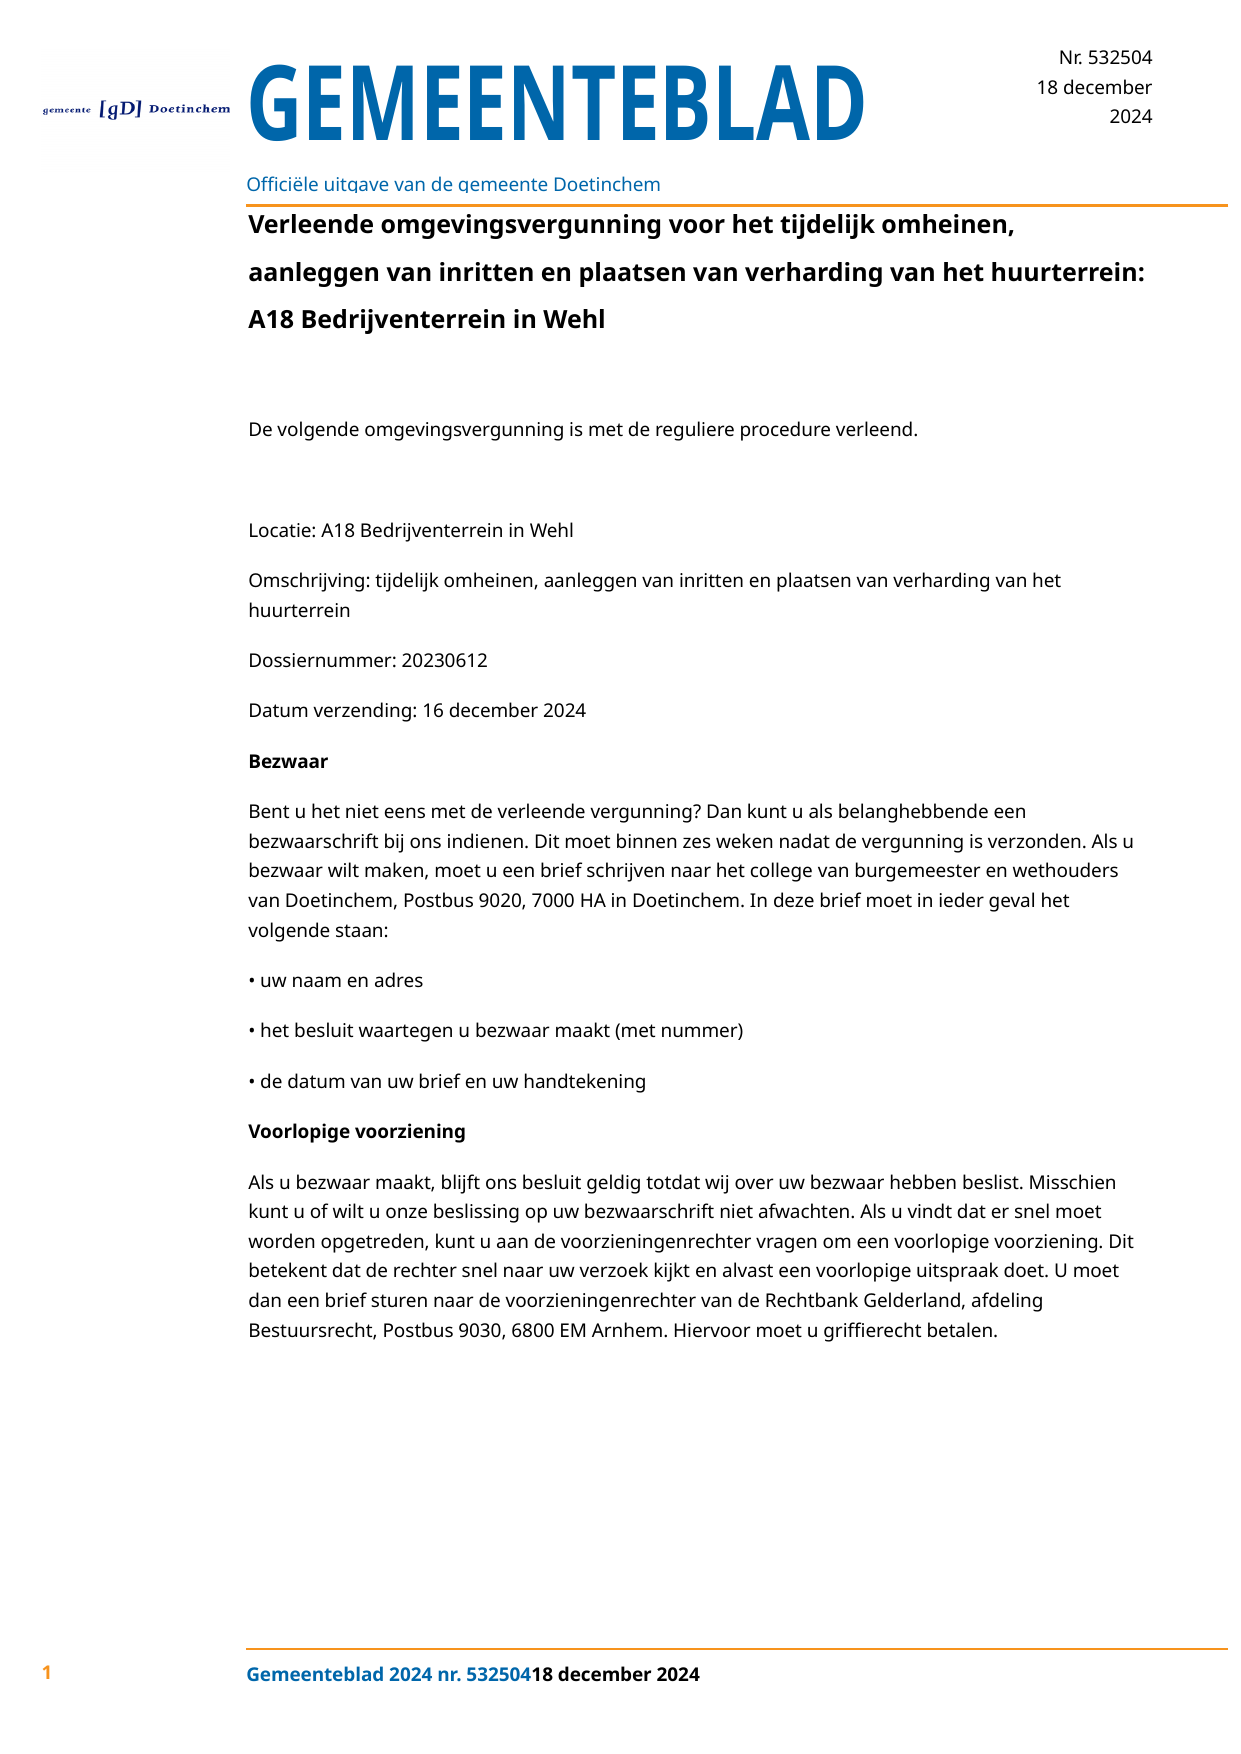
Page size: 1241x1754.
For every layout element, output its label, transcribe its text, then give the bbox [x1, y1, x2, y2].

text Datum verzending: 16 december 2024 [248, 698, 1152, 723]
text De volgende omgevingsvergunning is met de reguliere procedure verleend. [248, 416, 1152, 442]
text Bent u het niet eens met de verleende vergunning? Dan kunt u als belanghebbende een bezwaarschrift bij ons indienen. Dit moet binnen zes weken nadat de vergunning is verzonden. Als u bezwaar wilt maken, moet u een brief schrijven naar het college van burgemeester en wethouders van Doetinchem, Postbus 9020, 7000 HA in Doetinchem. In deze brief moet in ieder geval het volgende staan: [248, 798, 1152, 942]
text Als u bezwaar maakt, blijft ons besluit geldig totdat wij over uw bezwaar hebben beslist. Misschien kunt u of wilt u onze beslissing op uw bezwaarschrift niet afwachten. Als u vindt dat er snel moet worden opgetreden, kunt u aan de voorzieningenrechter vragen om een voorlopige voorziening. Dit betekent dat de rechter snel naar uw verzoek kijkt en alvast een voorlopige uitspraak doet. U moet dan een brief sturen naar de voorzieningenrechter van de Rechtbank Gelderland, afdeling Bestuursrecht, Postbus 9030, 6800 EM Arnhem. Hiervoor moet u griffierecht betalen. [248, 1169, 1152, 1342]
text Bezwaar [248, 748, 1152, 774]
text Dossiernummer: 20230612 [248, 647, 1152, 673]
text • de datum van uw brief en uw handtekening [248, 1068, 1152, 1094]
text Voorlopige voorziening [248, 1118, 1152, 1144]
text • uw naam en adres [248, 967, 1152, 993]
text • het besluit waartegen u bezwaar maakt (met nummer) [248, 1018, 1152, 1043]
text Locatie: A18 Bedrijventerrein in Wehl [248, 517, 1152, 542]
text Omschrijving: tijdelijk omheinen, aanleggen van inritten en plaatsen van verharding van het huurterrein [248, 567, 1152, 622]
text Verleende omgevingsvergunning voor het tijdelijk omheinen, aanleggen van inritten en plaatsen van verharding van het huurterrein: A18 Bedrijventerrein in Wehl [248, 207, 1152, 336]
picture [41, 47, 231, 172]
